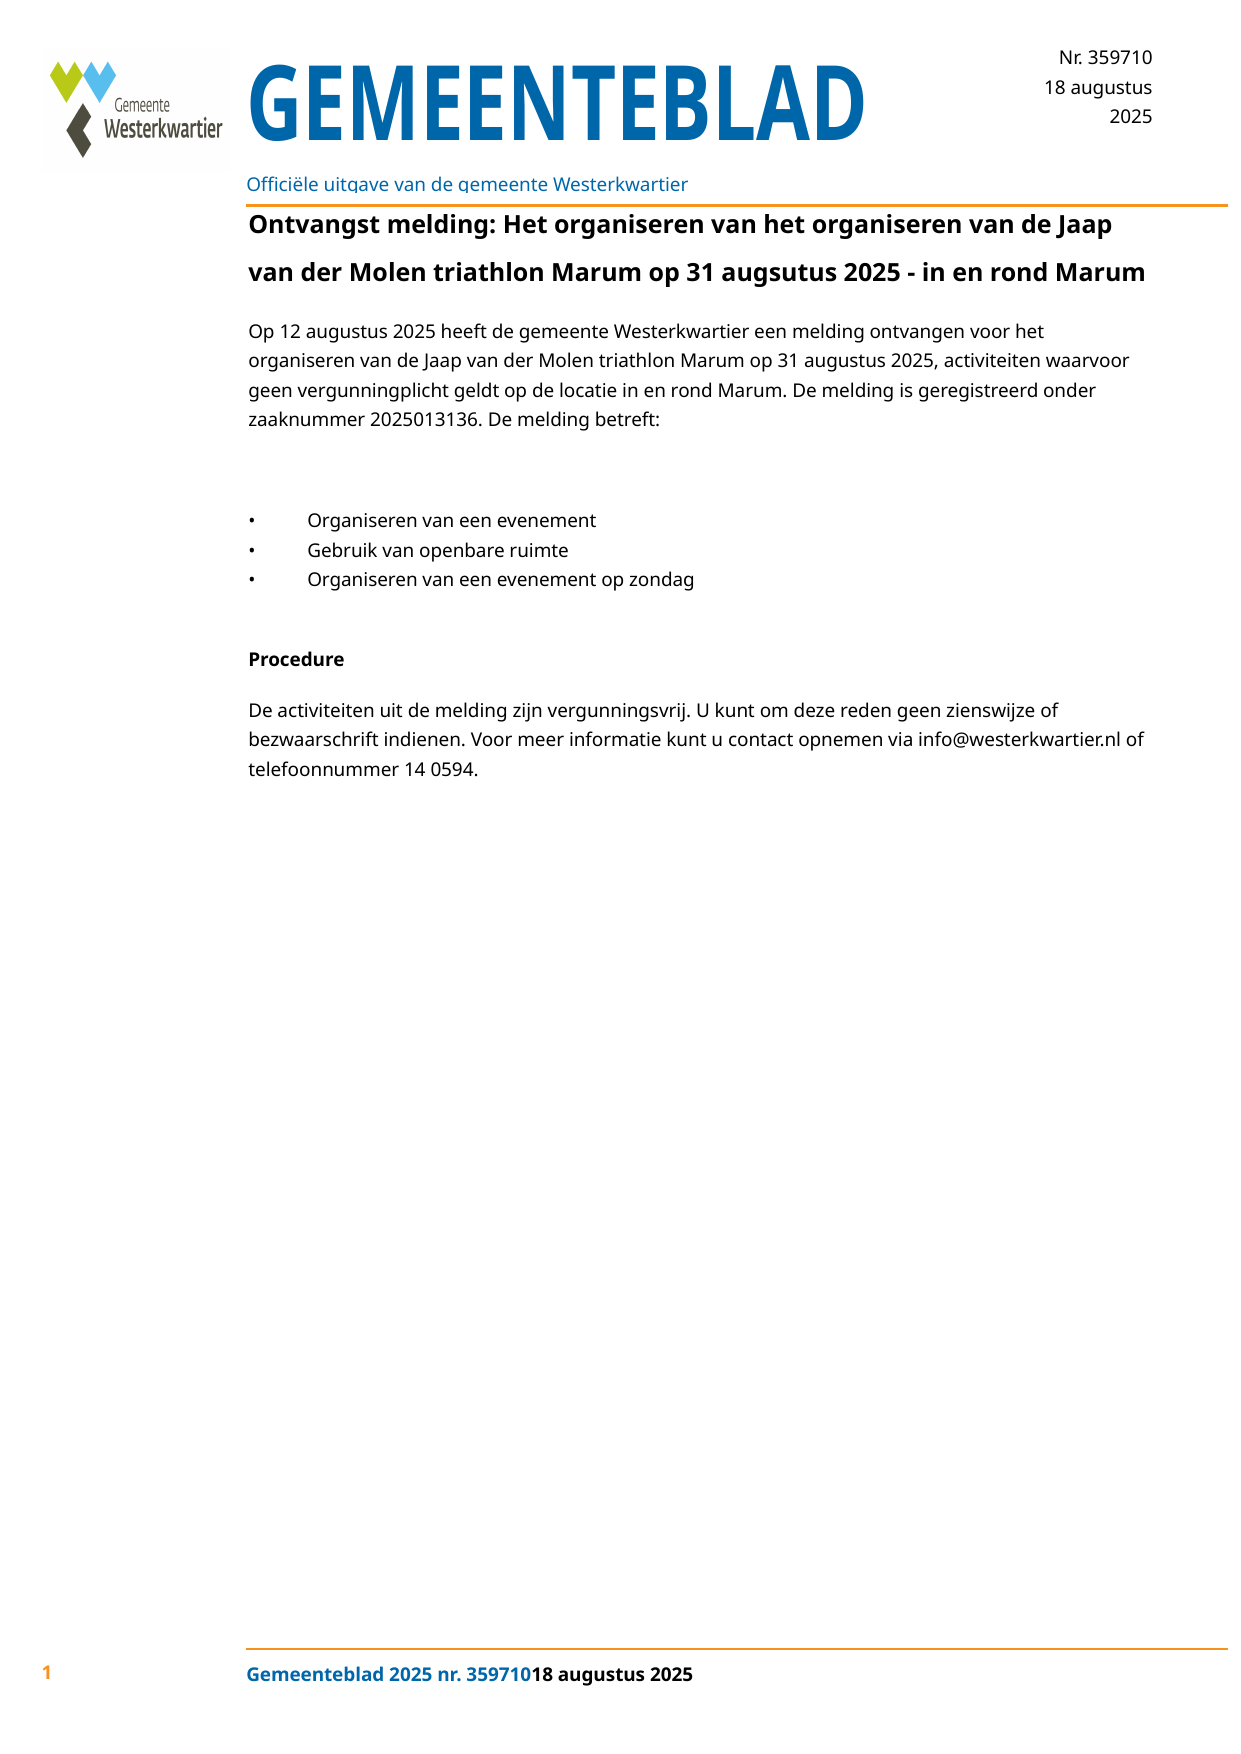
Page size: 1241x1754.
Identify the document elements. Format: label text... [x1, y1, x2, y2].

text De activiteiten uit de melding zijn vergunningsvrij. U kunt om deze reden geen zienswijze of bezwaarschrift indienen. Voor meer informatie kunt u contact opnemen via info@westerkwartier.nl of telefoonnummer 14 0594. [248, 697, 1152, 782]
text Ontvangst melding: Het organiseren van het organiseren van de Jaap van der Molen triathlon Marum op 31 augsutus 2025 - in en rond Marum [248, 207, 1152, 288]
list Organiseren van een evenement [248, 507, 1152, 533]
list Organiseren van een evenement op zondag [248, 567, 1152, 592]
picture [41, 47, 231, 172]
list Gebruik van openbare ruimte [248, 537, 1152, 563]
text Procedure [248, 647, 1152, 672]
text Op 12 augustus 2025 heeft de gemeente Westerkwartier een melding ontvangen voor het organiseren van de Jaap van der Molen triathlon Marum op 31 augustus 2025, activiteiten waarvoor geen vergunningplicht geldt op de locatie in en rond Marum. De melding is geregistreerd onder zaaknummer 2025013136. De melding betreft: [248, 318, 1152, 432]
